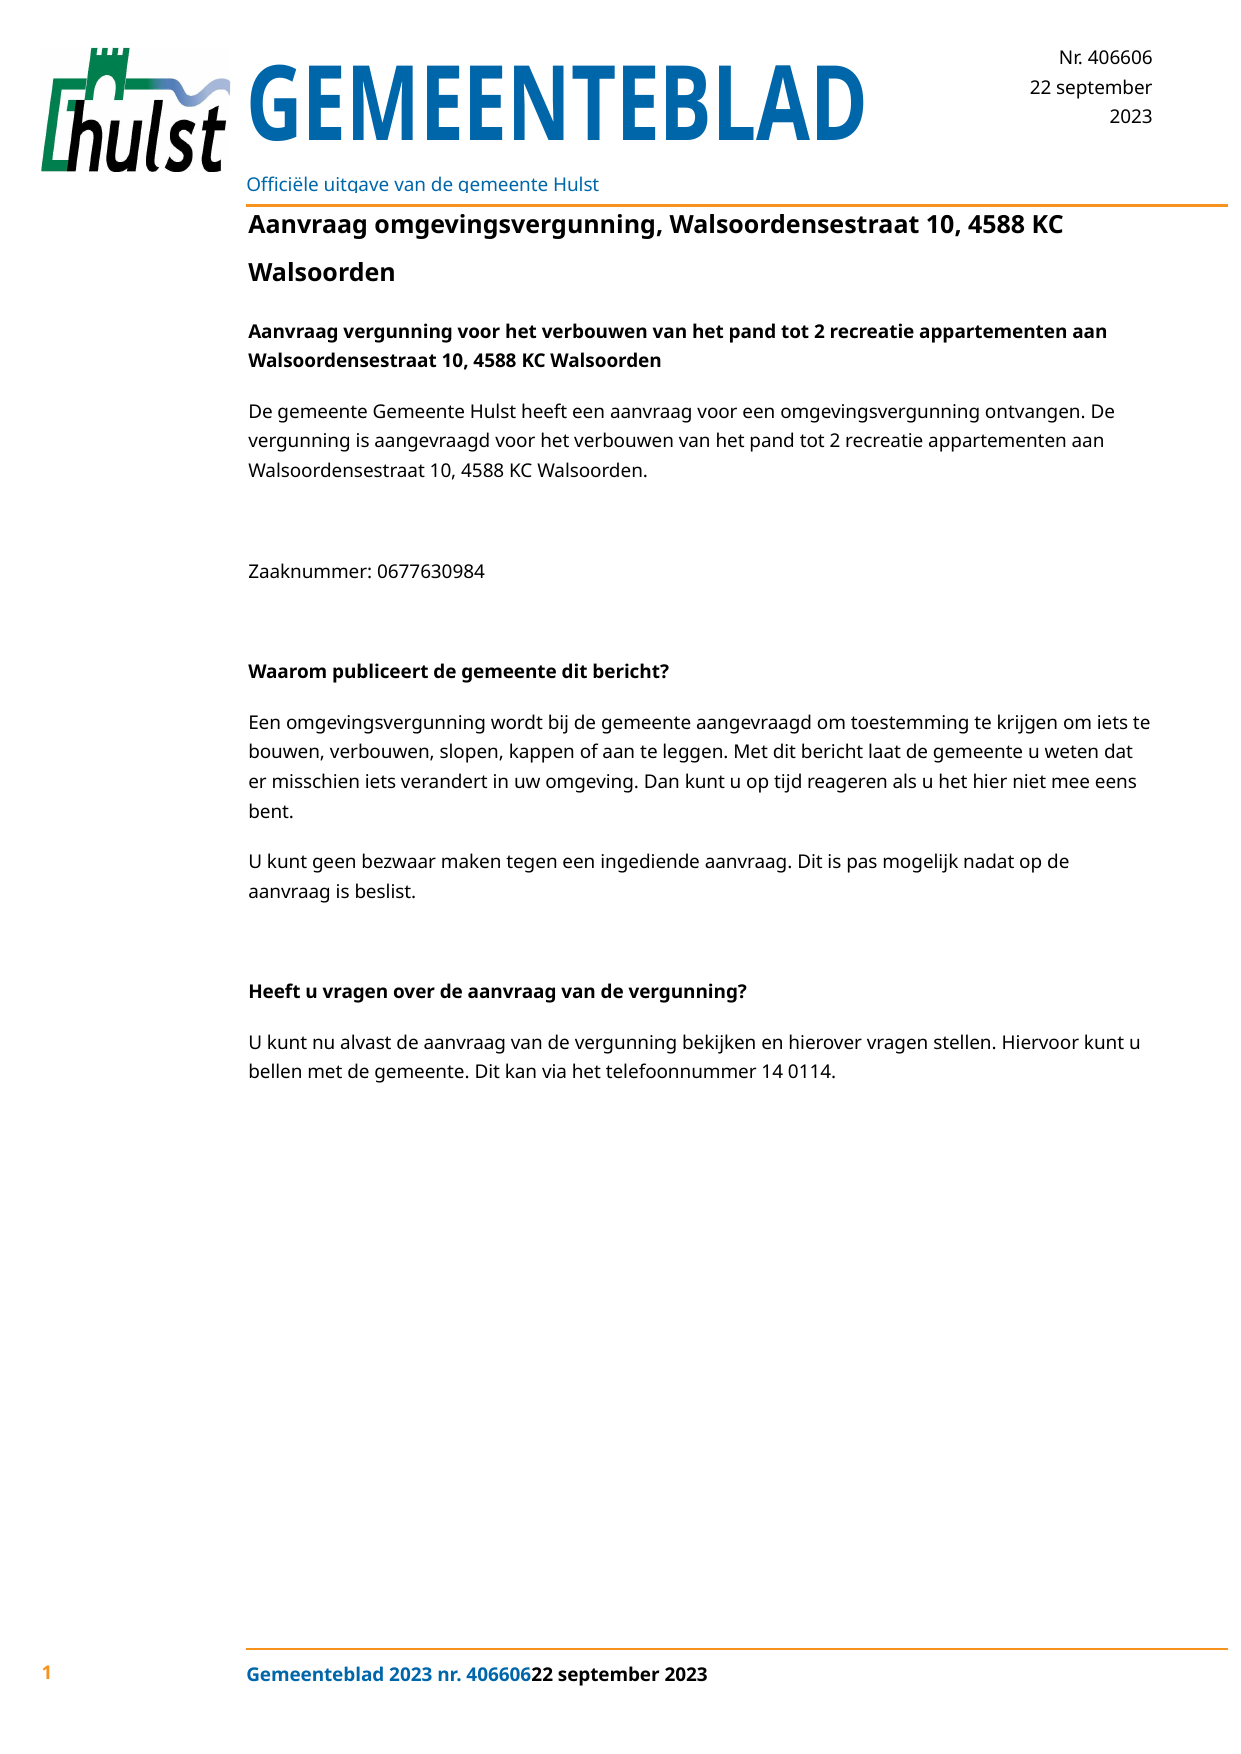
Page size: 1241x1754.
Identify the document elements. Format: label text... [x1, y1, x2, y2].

text U kunt geen bezwaar maken tegen een ingediende aanvraag. Dit is pas mogelijk nadat op de aanvraag is beslist. [248, 848, 1152, 904]
text Zaaknummer: 0677630984 [248, 558, 1152, 584]
text Een omgevingsvergunning wordt bij de gemeente aangevraagd om toestemming te krijgen om iets te bouwen, verbouwen, slopen, kappen of aan te leggen. Met dit bericht laat de gemeente u weten dat er misschien iets verandert in uw omgeving. Dan kunt u op tijd reageren als u het hier niet mee eens bent. [248, 709, 1152, 824]
picture [41, 47, 231, 172]
text U kunt nu alvast de aanvraag van de vergunning bekijken en hierover vragen stellen. Hiervoor kunt u bellen met de gemeente. Dit kan via het telefoonnummer 14 0114. [248, 1029, 1152, 1084]
text Aanvraag omgevingsvergunning, Walsoordensestraat 10, 4588 KC Walsoorden [248, 207, 1152, 288]
text De gemeente Gemeente Hulst heeft een aanvraag voor een omgevingsvergunning ontvangen. De vergunning is aangevraagd voor het verbouwen van het pand tot 2 recreatie appartementen aan Walsoordensestraat 10, 4588 KC Walsoorden. [248, 398, 1152, 483]
text Heeft u vragen over de aanvraag van de vergunning? [248, 979, 1152, 1004]
text Waarom publiceert de gemeente dit bericht? [248, 659, 1152, 684]
text Aanvraag vergunning voor het verbouwen van het pand tot 2 recreatie appartementen aan Walsoordensestraat 10, 4588 KC Walsoorden [248, 318, 1152, 373]
